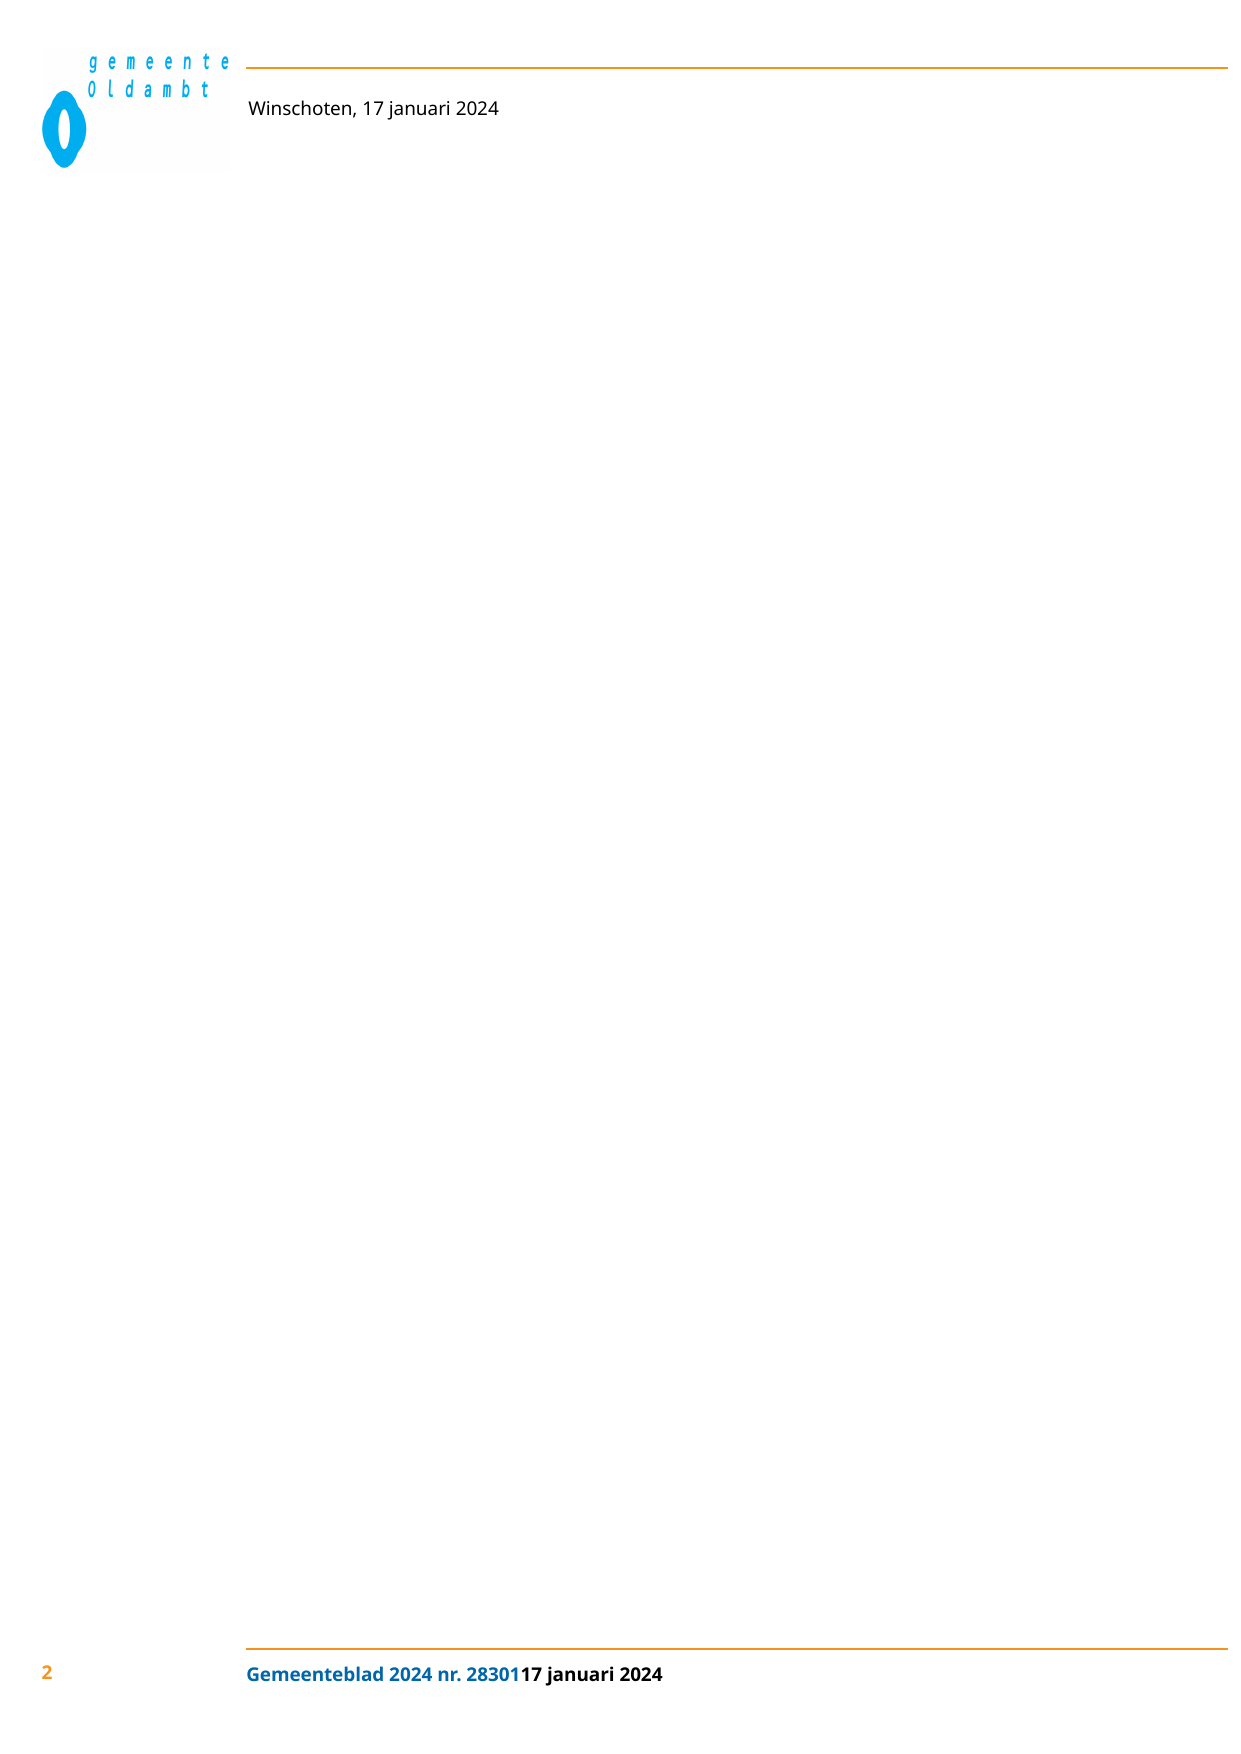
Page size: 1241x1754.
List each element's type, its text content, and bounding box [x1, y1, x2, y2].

text Winschoten, 17 januari 2024 [248, 95, 1152, 121]
picture [41, 47, 231, 172]
